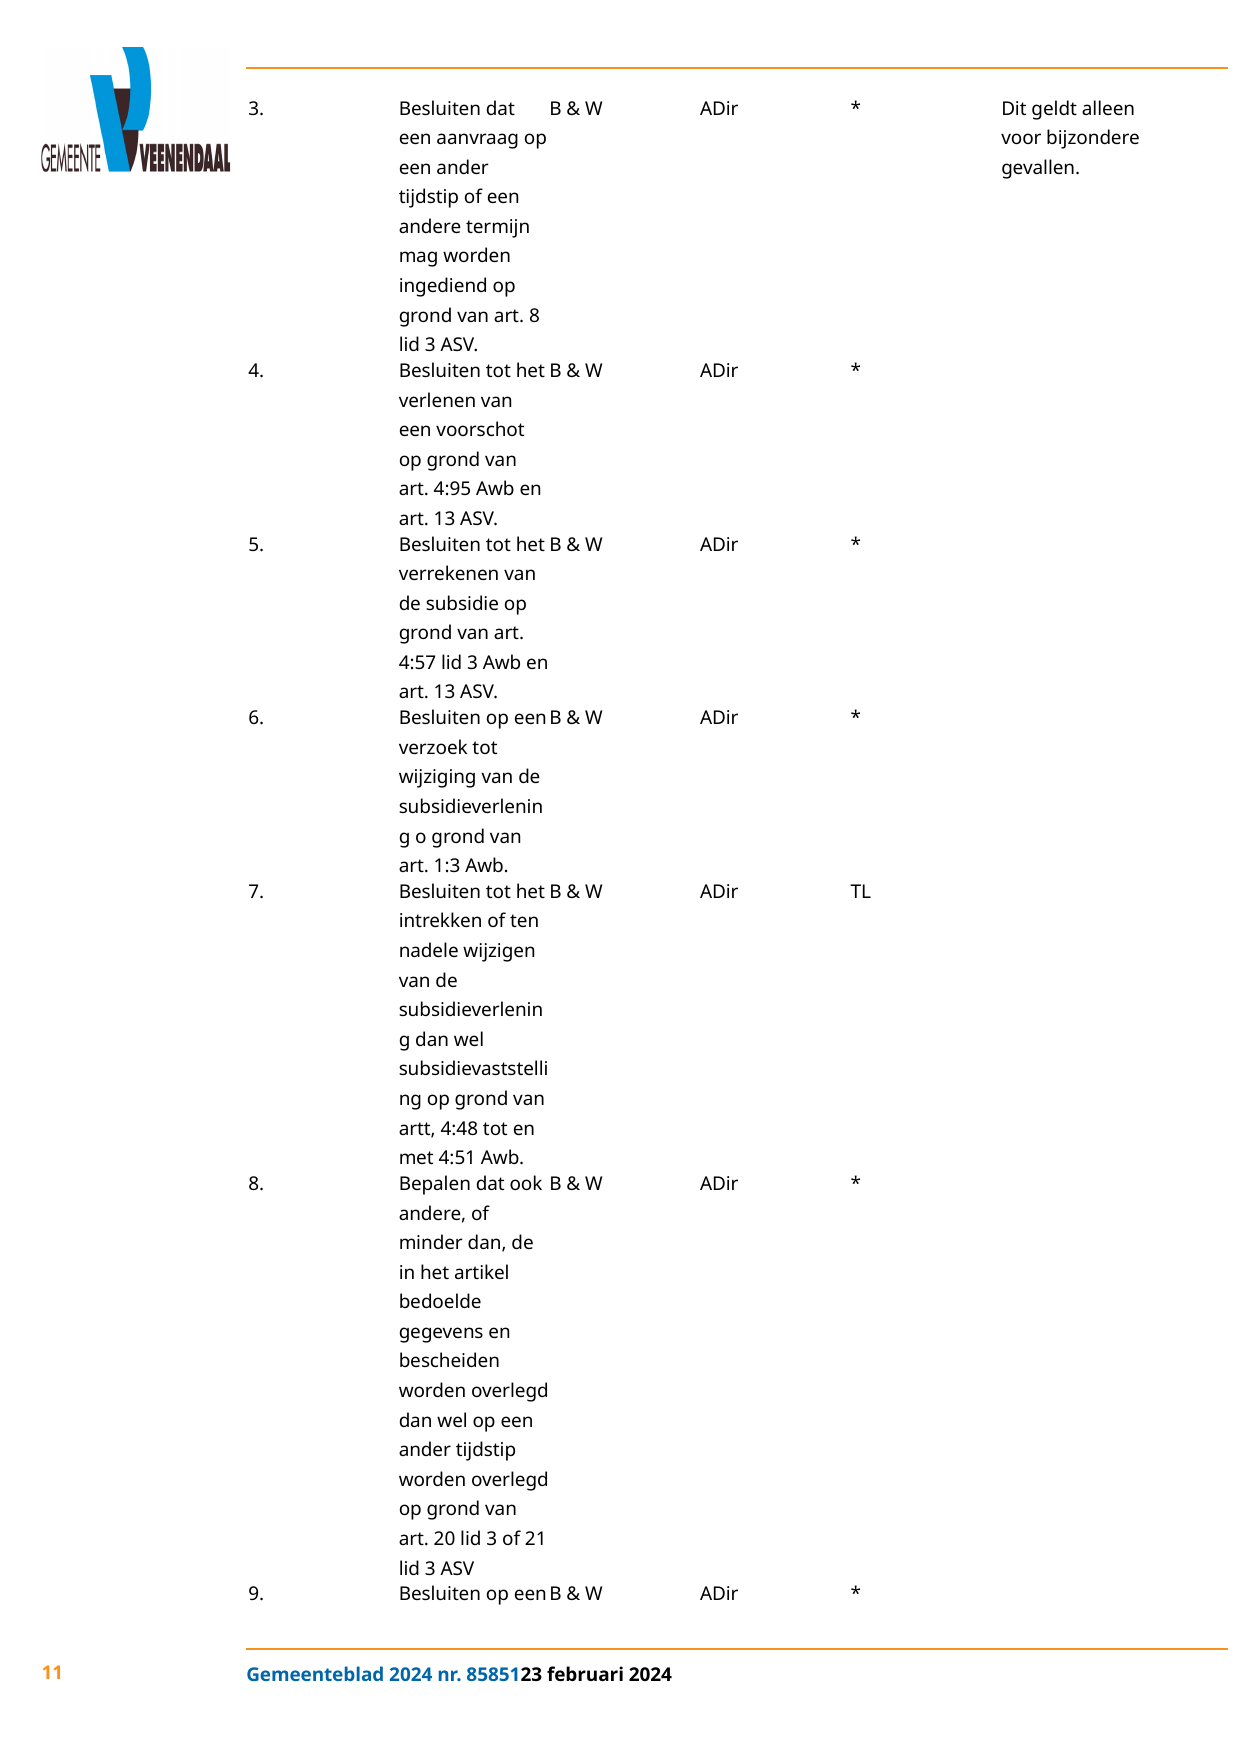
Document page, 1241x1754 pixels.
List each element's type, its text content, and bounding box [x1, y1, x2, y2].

table_cell [1001, 705, 1152, 878]
table_cell ADir [700, 705, 850, 878]
table_cell Besluiten dat een aanvraag op een ander tijdstip of een andere termijn mag worden ingediend op grond van art. 8 lid 3 ASV. [399, 95, 549, 357]
table_cell Besluiten tot het intrekken of ten nadele wijzigen van de subsidieverlening dan wel subsidievaststelling op grond van artt, 4:48 tot en met 4:51 Awb. [399, 878, 549, 1170]
table_cell ADir [700, 531, 850, 704]
table_cell B & W [549, 357, 700, 531]
table_cell Besluiten op een verzoek tot wijziging van de subsidieverlening o grond van art. 1:3 Awb. [399, 705, 549, 878]
table_cell Bepalen dat ook andere, of minder dan, de in het artikel bedoelde gegevens en bescheiden worden overlegd dan wel op een ander tijdstip worden overlegd op grond van art. 20 lid 3 of 21 lid 3 ASV [399, 1170, 549, 1580]
table_cell * [850, 1170, 1001, 1580]
table_cell [248, 705, 398, 878]
table_cell * [850, 357, 1001, 531]
table_cell [248, 531, 398, 704]
table_cell * [850, 531, 1001, 704]
table_cell * [850, 705, 1001, 878]
table_cell [1001, 357, 1152, 531]
table_cell ADir [700, 1170, 850, 1580]
table_cell B & W [549, 878, 700, 1170]
table_cell B & W [549, 531, 700, 704]
table_cell [1001, 1580, 1152, 1606]
table_cell * [850, 95, 1001, 357]
table_cell B & W [549, 95, 700, 357]
table_cell Besluiten op een [399, 1580, 549, 1606]
table_cell TL [850, 878, 1001, 1170]
table_cell B & W [549, 1580, 700, 1606]
table_cell B & W [549, 705, 700, 878]
picture [41, 47, 130, 172]
table_cell ADir [700, 357, 850, 531]
table_cell [248, 1580, 398, 1606]
picture [123, 47, 231, 172]
table_cell ADir [700, 878, 850, 1170]
table_cell B & W [549, 1170, 700, 1580]
table_cell Besluiten tot het verlenen van een voorschot op grond van art. 4:95 Awb en art. 13 ASV. [399, 357, 549, 531]
table_cell Besluiten tot het verrekenen van de subsidie op grond van art. 4:57 lid 3 Awb en art. 13 ASV. [399, 531, 549, 704]
table_cell * [850, 1580, 1001, 1606]
table_cell ADir [700, 95, 850, 357]
table_cell [248, 357, 398, 531]
table_cell [248, 878, 398, 1170]
table_cell [1001, 1170, 1152, 1580]
table_cell [248, 95, 398, 357]
table_cell [248, 1170, 398, 1580]
table_cell Dit geldt alleen voor bijzondere gevallen. [1001, 95, 1152, 357]
table_cell [1001, 531, 1152, 704]
table_cell [1001, 878, 1152, 1170]
table_cell ADir [700, 1580, 850, 1606]
